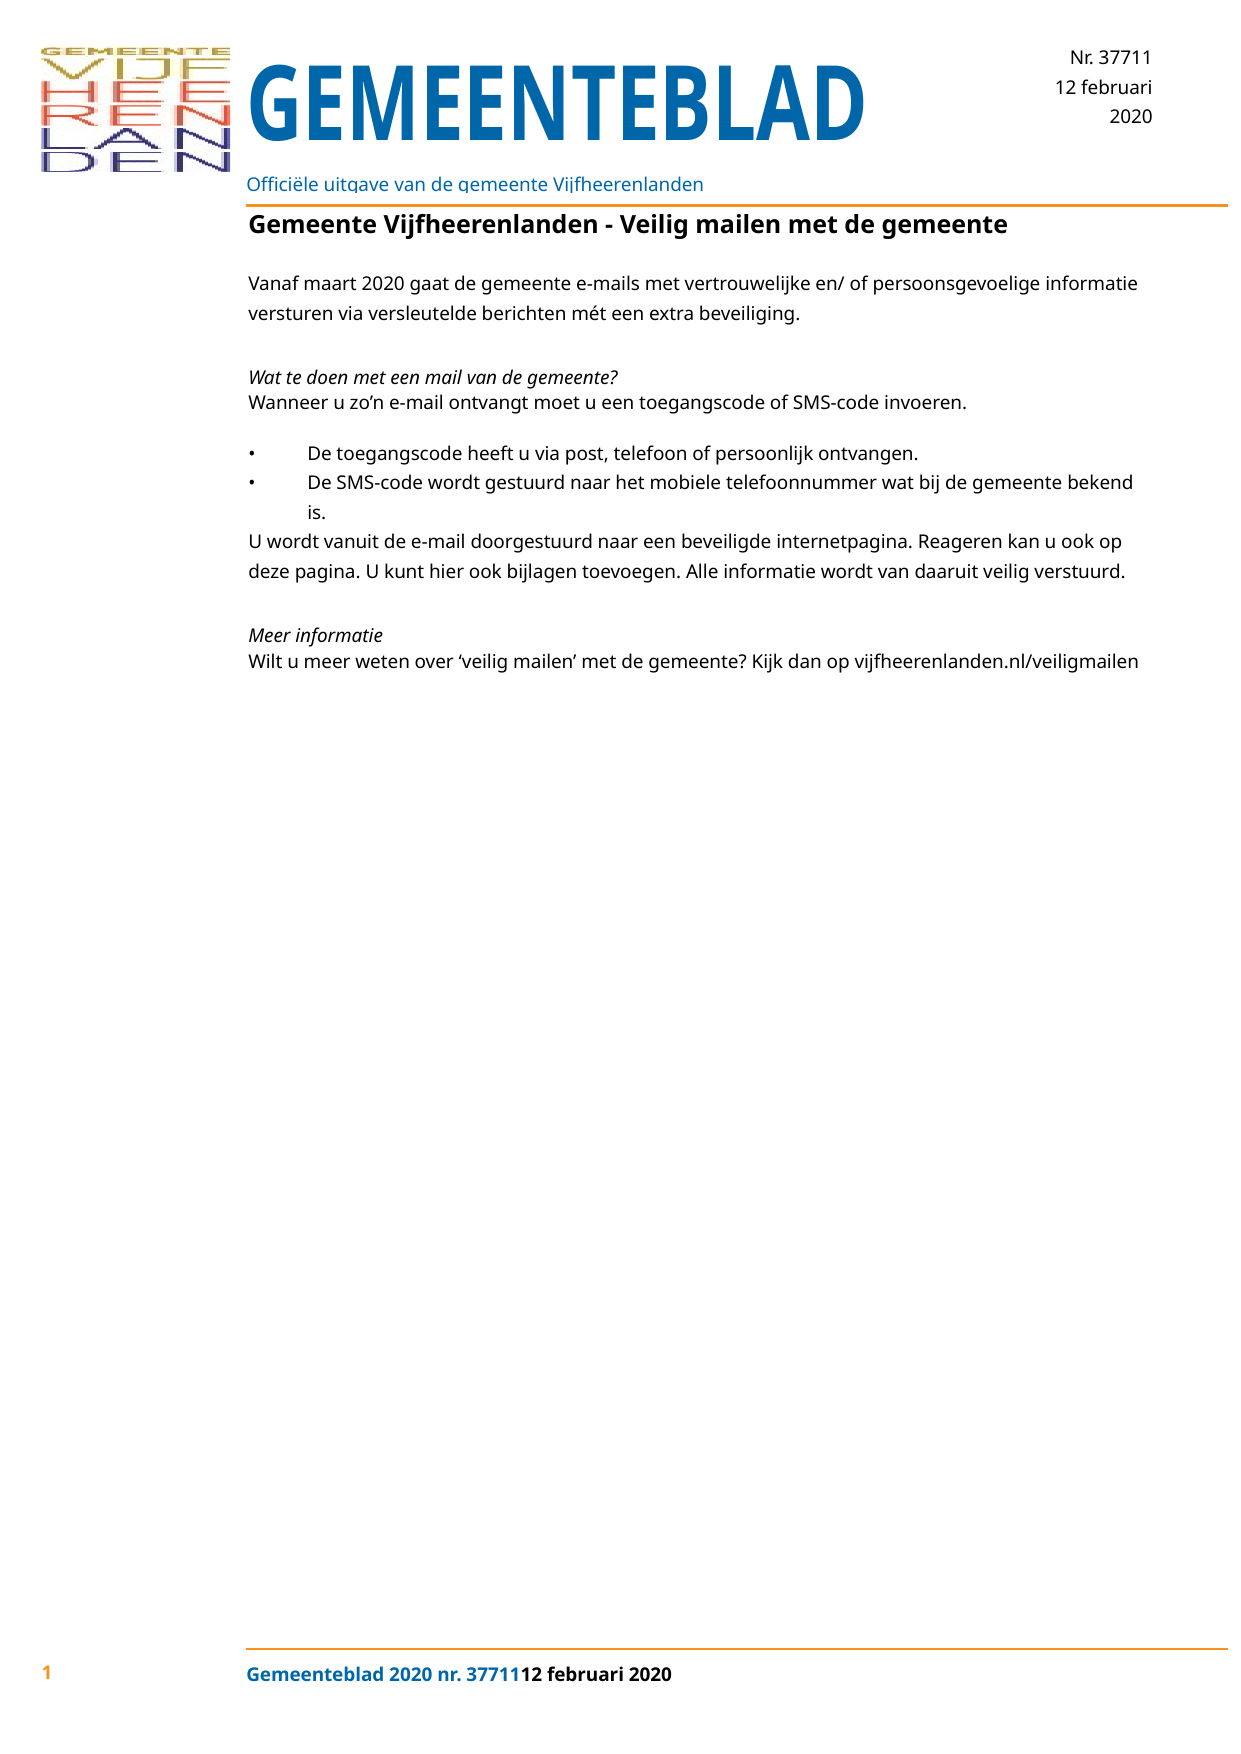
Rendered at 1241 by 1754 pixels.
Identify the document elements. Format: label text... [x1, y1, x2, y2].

text Wat te doen met een mail van de gemeente? [248, 364, 1152, 389]
text Meer informatie [248, 622, 1152, 648]
text U wordt vanuit de e-mail doorgestuurd naar een beveiligde internetpagina. Reageren kan u ook op deze pagina. U kunt hier ook bijlagen toevoegen. Alle informatie wordt van daaruit veilig verstuurd. [248, 529, 1152, 584]
picture [41, 47, 231, 172]
text Wilt u meer weten over ‘veilig mailen’ met de gemeente? Kijk dan op vijfheerenlanden.nl/veiligmailen [248, 648, 1152, 674]
list De toegangscode heeft u via post, telefoon of persoonlijk ontvangen. [248, 440, 1152, 466]
list De SMS-code wordt gestuurd naar het mobiele telefoonnummer wat bij de gemeente bekend is. [248, 469, 1152, 525]
text Gemeente Vijfheerenlanden - Veilig mailen met de gemeente [248, 207, 1152, 241]
text Vanaf maart 2020 gaat de gemeente e-mails met vertrouwelijke en/ of persoonsgevoelige informatie versturen via versleutelde berichten mét een extra beveiliging. [248, 270, 1152, 326]
text Wanneer u zo’n e-mail ontvangt moet u een toegangscode of SMS-code invoeren. [248, 389, 1152, 415]
